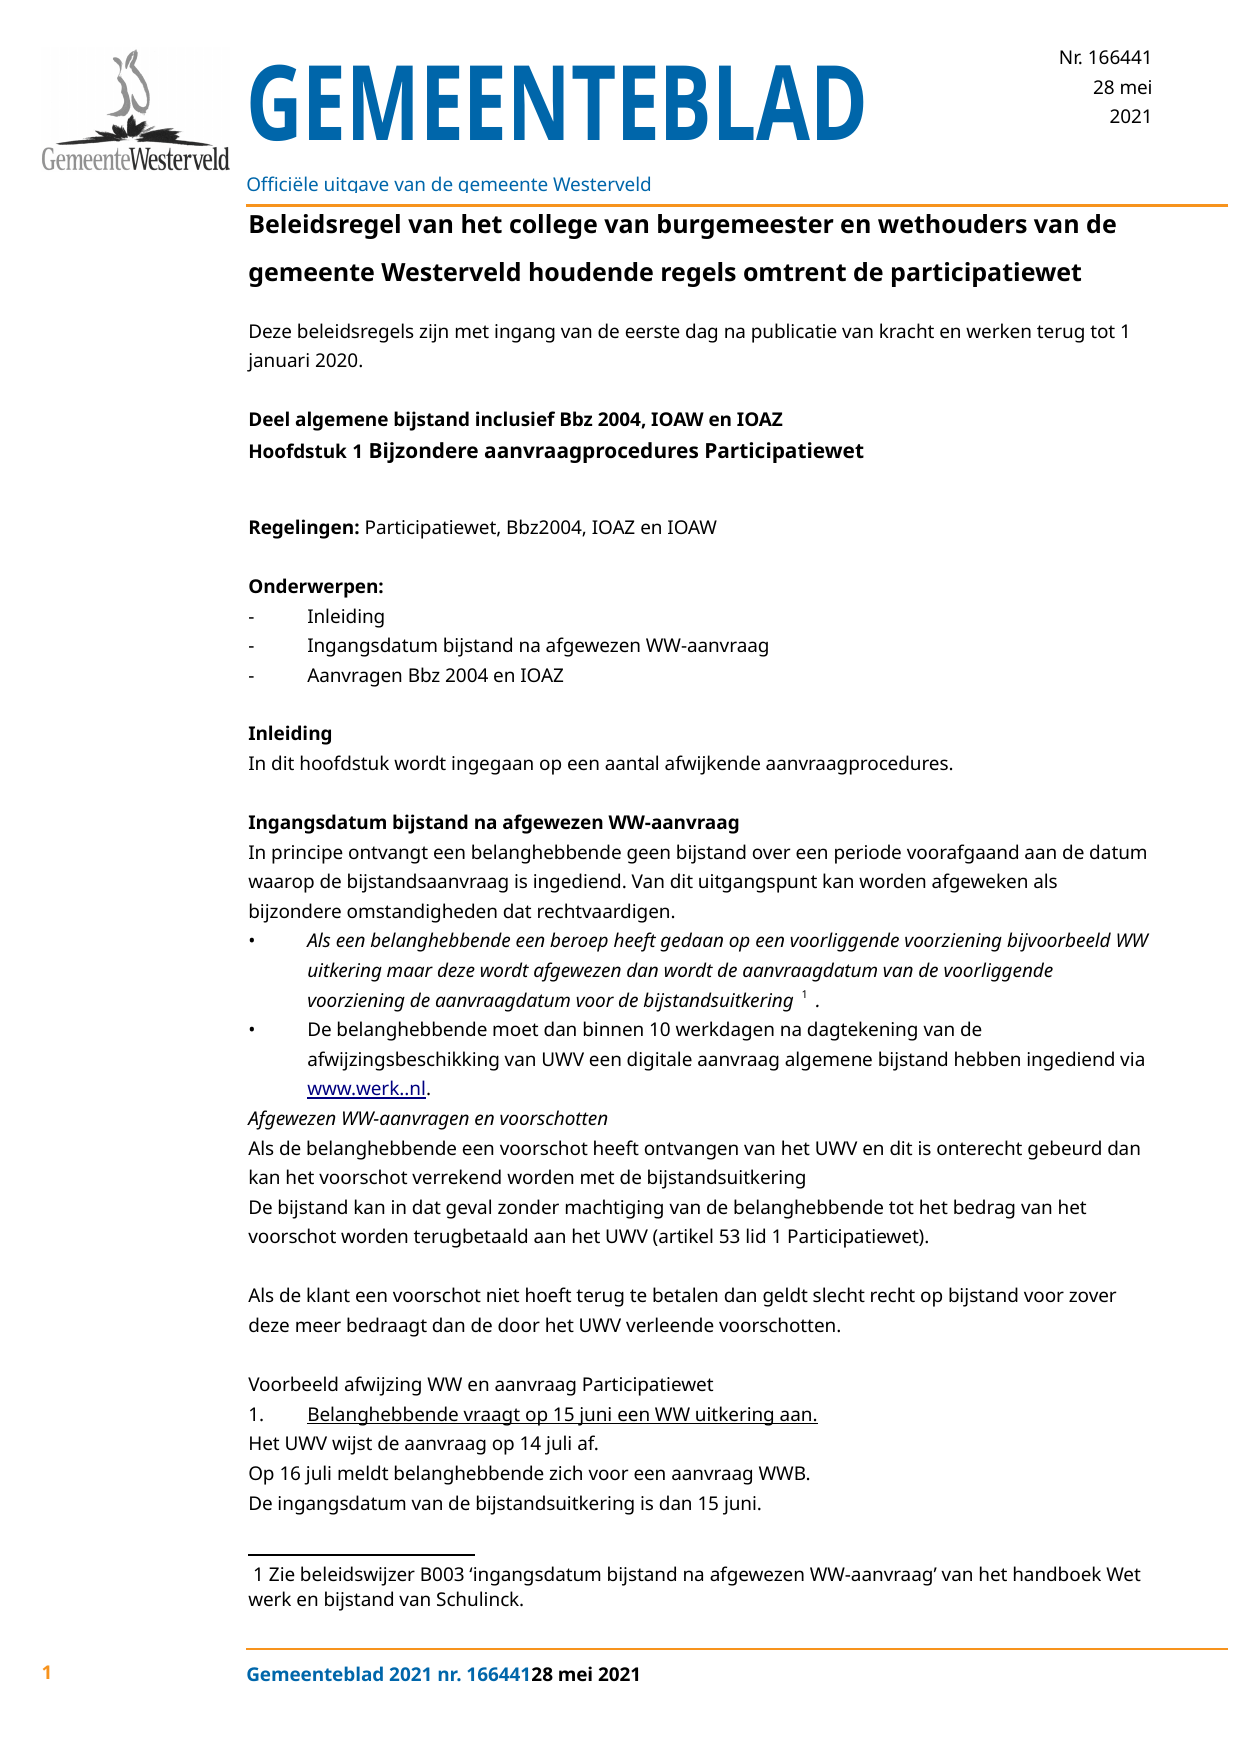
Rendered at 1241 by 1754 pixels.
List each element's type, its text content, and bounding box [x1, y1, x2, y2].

table_header Regelingen: Participatiewet, Bbz2004, IOAZ en IOAW Onderwerpen: Inleiding Ingangsdatum bijstand na afgewezen WW-aanvraag Aanvragen Bbz 2004 en IOAZ [248, 514, 1152, 688]
text Hoofdstuk 1 Bijzondere aanvraagprocedures Participatiewet [248, 436, 1152, 465]
list Belanghebbende vraagt op 15 juni een WW uitkering aan. [248, 1401, 1152, 1427]
text Beleidsregel van het college van burgemeester en wethouders van de gemeente Westerveld houdende regels omtrent de participatiewet [248, 207, 1152, 288]
text Als de klant een voorschot niet hoeft terug te betalen dan geldt slecht recht op bijstand voor zover deze meer bedraagt dan de door het UWV verleende voorschotten. [248, 1283, 1152, 1338]
text Het UWV wijst de aanvraag op 14 juli af. [248, 1431, 1152, 1456]
text Voorbeeld afwijzing WW en aanvraag Participatiewet [248, 1371, 1152, 1397]
text Deel algemene bijstand inclusief Bbz 2004, IOAW en IOAZ [248, 407, 1152, 432]
text Ingangsdatum bijstand na afgewezen WW-aanvraag [248, 809, 1152, 835]
text Als de belanghebbende een voorschot heeft ontvangen van het UWV en dit is onterecht gebeurd dan kan het voorschot verrekend worden met de bijstandsuitkering [248, 1135, 1152, 1190]
text In principe ontvangt een belanghebbende geen bijstand over een periode voorafgaand aan de datum waarop de bijstandsaanvraag is ingediend. Van dit uitgangspunt kan worden afgeweken als bijzondere omstandigheden dat rechtvaardigen. [248, 839, 1152, 924]
text Inleiding [248, 721, 1152, 746]
text Afgewezen WW-aanvragen en voorschotten [248, 1105, 1152, 1131]
list Als een belanghebbende een beroep heeft gedaan op een voorliggende voorziening bijvoorbeeld WW uitkering maar deze wordt afgewezen dan wordt de aanvraagdatum van de voorliggende voorziening de aanvraagdatum voor de bijstandsuitkering . [248, 928, 1152, 1012]
text De bijstand kan in dat geval zonder machtiging van de belanghebbende tot het bedrag van het voorschot worden terugbetaald aan het UWV (artikel 53 lid 1 Participatiewet). [248, 1194, 1152, 1249]
text De ingangsdatum van de bijstandsuitkering is dan 15 juni. [248, 1490, 1152, 1515]
text Op 16 juli meldt belanghebbende zich voor een aanvraag WWB. [248, 1460, 1152, 1486]
text Deze beleidsregels zijn met ingang van de eerste dag na publicatie van kracht en werken terug tot 1 januari 2020. [248, 318, 1152, 373]
text In dit hoofdstuk wordt ingegaan op een aantal afwijkende aanvraagprocedures. [248, 750, 1152, 776]
list Zie beleidswijzer B003 ‘ingangsdatum bijstand na afgewezen WW-aanvraag’ van het handboek Wet werk en bijstand van Schulinck. [248, 1561, 1152, 1612]
list De belanghebbende moet dan binnen 10 werkdagen na dagtekening van de afwijzingsbeschikking van UWV een digitale aanvraag algemene bijstand hebben ingediend via www.werk..nl. [248, 1016, 1152, 1101]
picture [41, 47, 231, 172]
